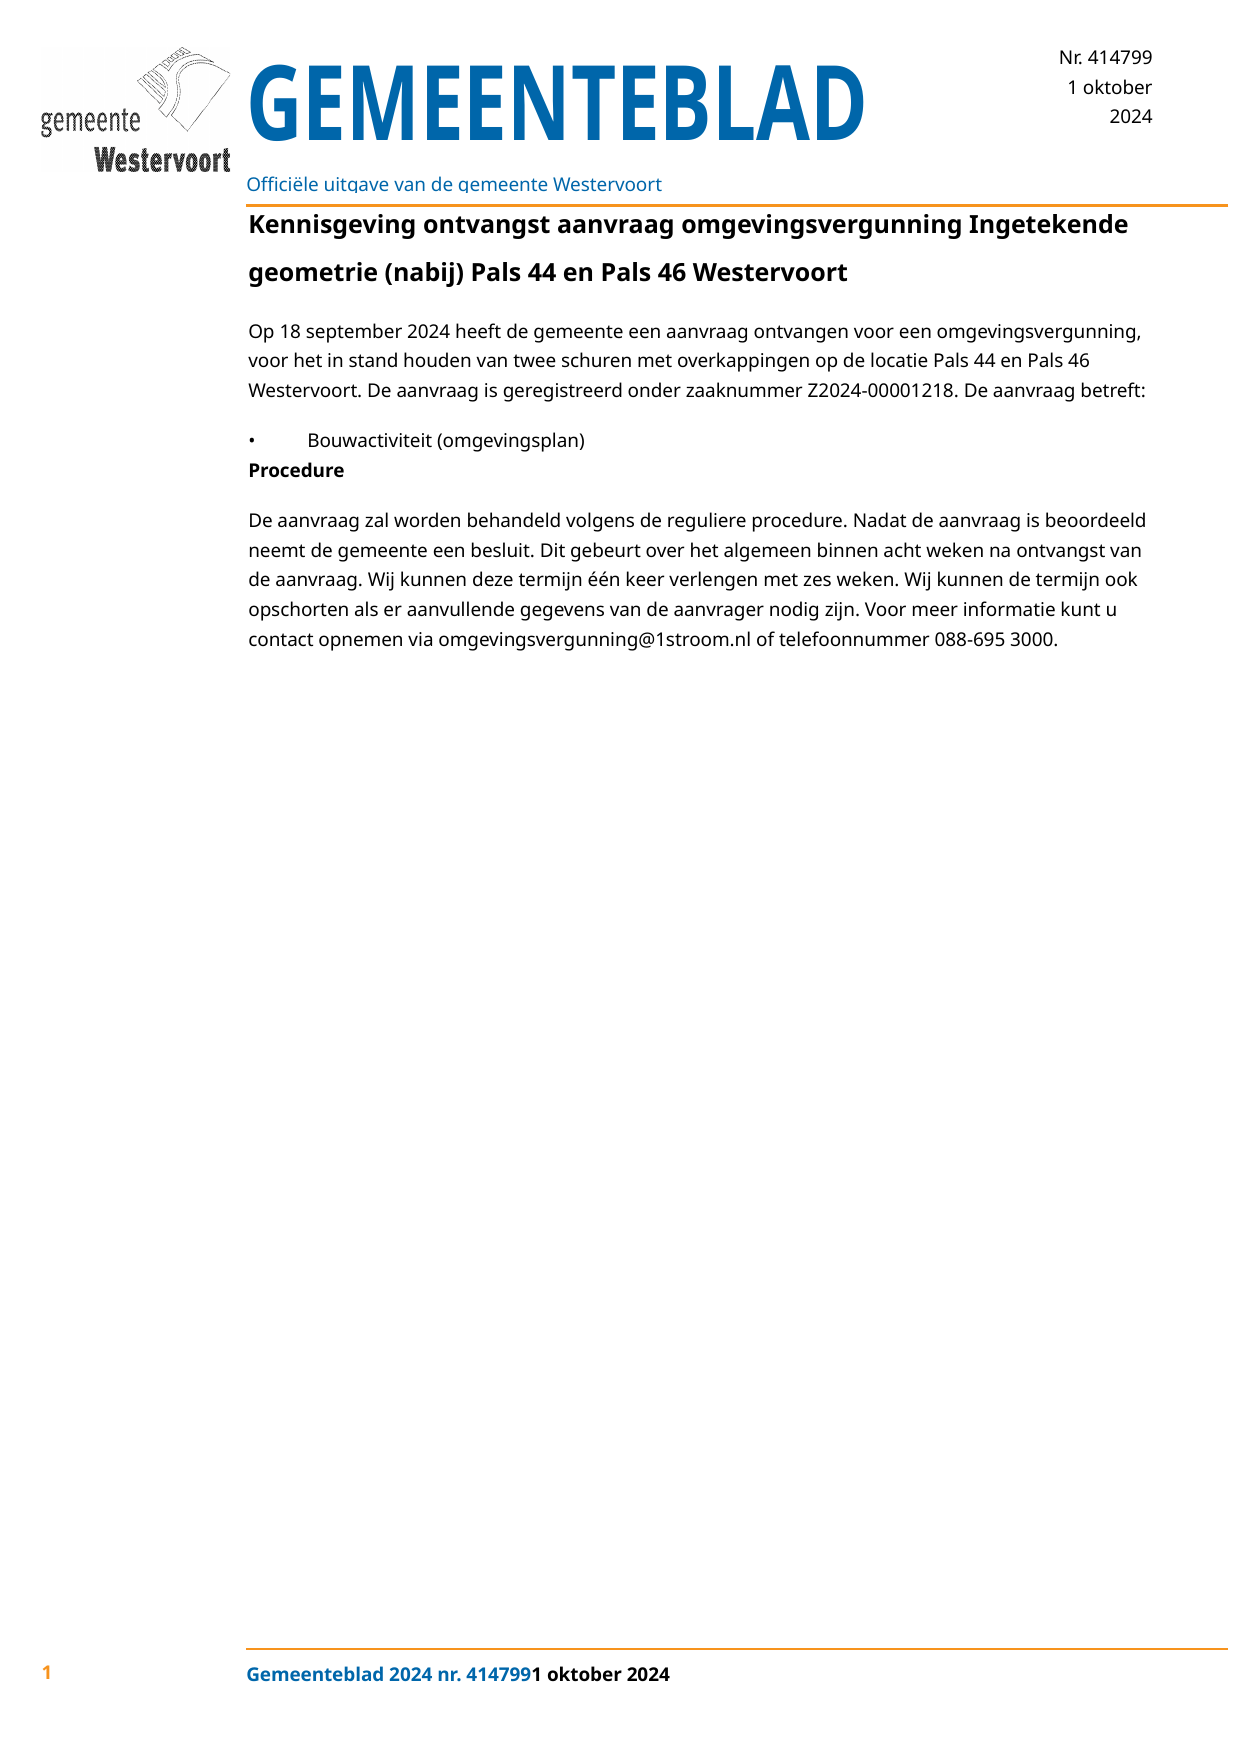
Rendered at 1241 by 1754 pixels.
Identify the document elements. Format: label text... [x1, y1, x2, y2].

text Op 18 september 2024 heeft de gemeente een aanvraag ontvangen voor een omgevingsvergunning, voor het in stand houden van twee schuren met overkappingen op de locatie Pals 44 en Pals 46 Westervoort. De aanvraag is geregistreerd onder zaaknummer Z2024-00001218. De aanvraag betreft: [248, 318, 1152, 403]
text De aanvraag zal worden behandeld volgens de reguliere procedure. Nadat de aanvraag is beoordeeld neemt de gemeente een besluit. Dit gebeurt over het algemeen binnen acht weken na ontvangst van de aanvraag. Wij kunnen deze termijn één keer verlengen met zes weken. Wij kunnen de termijn ook opschorten als er aanvullende gegevens van de aanvrager nodig zijn. Voor meer informatie kunt u contact opnemen via omgevingsvergunning@1stroom.nl of telefoonnummer 088-695 3000. [248, 507, 1152, 652]
list Bouwactiviteit (omgevingsplan) [248, 427, 1152, 453]
text Kennisgeving ontvangst aanvraag omgevingsvergunning Ingetekende geometrie (nabij) Pals 44 en Pals 46 Westervoort [248, 207, 1152, 288]
text Procedure [248, 457, 1152, 483]
picture [41, 47, 231, 172]
